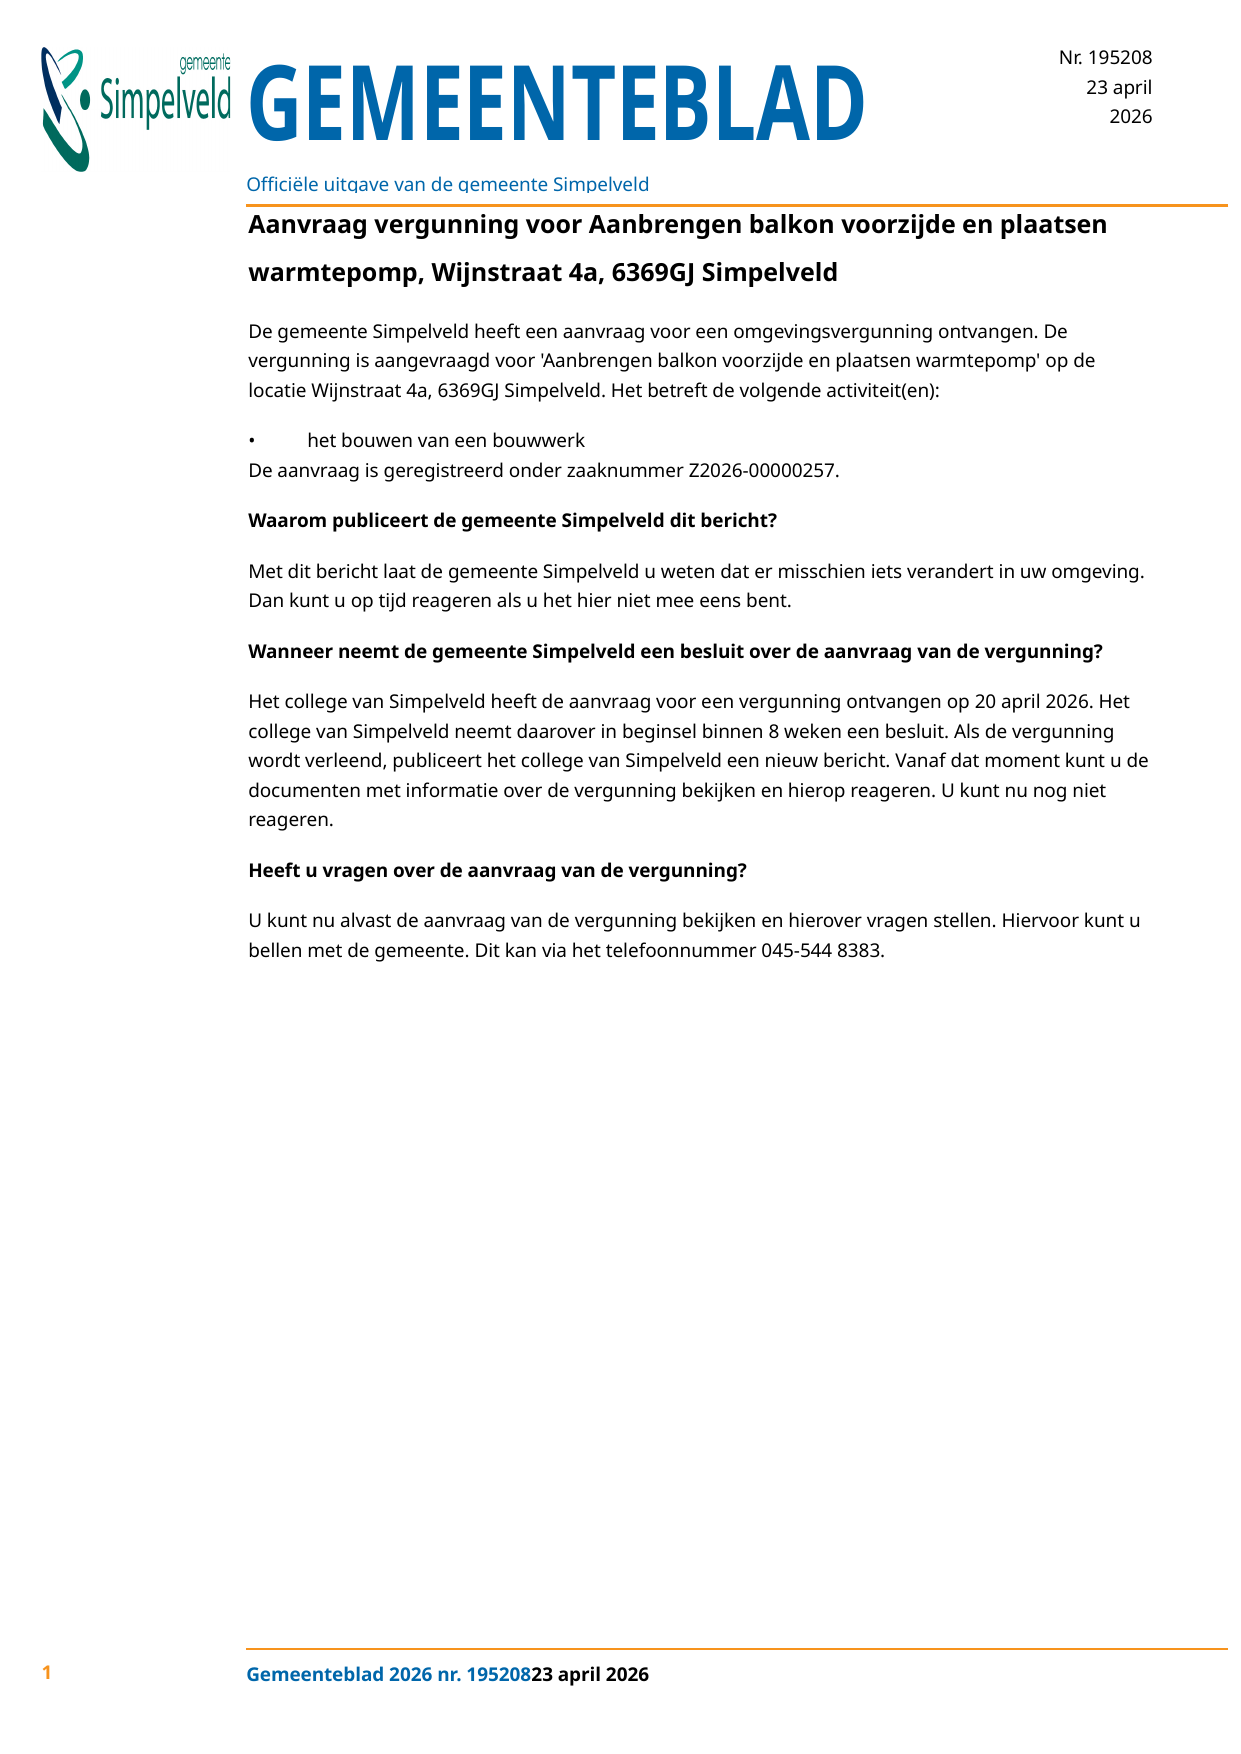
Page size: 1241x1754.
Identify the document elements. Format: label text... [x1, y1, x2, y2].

text U kunt nu alvast de aanvraag van de vergunning bekijken en hierover vragen stellen. Hiervoor kunt u bellen met de gemeente. Dit kan via het telefoonnummer 045-544 8383. [248, 907, 1152, 963]
text Wanneer neemt de gemeente Simpelveld een besluit over de aanvraag van de vergunning? [248, 638, 1152, 664]
picture [41, 47, 231, 172]
text Heeft u vragen over de aanvraag van de vergunning? [248, 857, 1152, 883]
text De gemeente Simpelveld heeft een aanvraag voor een omgevingsvergunning ontvangen. De vergunning is aangevraagd voor 'Aanbrengen balkon voorzijde en plaatsen warmtepomp' op de locatie Wijnstraat 4a, 6369GJ Simpelveld. Het betreft de volgende activiteit(en): [248, 318, 1152, 403]
text Aanvraag vergunning voor Aanbrengen balkon voorzijde en plaatsen warmtepomp, Wijnstraat 4a, 6369GJ Simpelveld [248, 207, 1152, 288]
text De aanvraag is geregistreerd onder zaaknummer Z2026-00000257. [248, 457, 1152, 483]
text Het college van Simpelveld heeft de aanvraag voor een vergunning ontvangen op 20 april 2026. Het college van Simpelveld neemt daarover in beginsel binnen 8 weken een besluit. Als de vergunning wordt verleend, publiceert het college van Simpelveld een nieuw bericht. Vanaf dat moment kunt u de documenten met informatie over de vergunning bekijken en hierop reageren. U kunt nu nog niet reageren. [248, 688, 1152, 832]
text Met dit bericht laat de gemeente Simpelveld u weten dat er misschien iets verandert in uw omgeving. Dan kunt u op tijd reageren als u het hier niet mee eens bent. [248, 558, 1152, 613]
text Waarom publiceert de gemeente Simpelveld dit bericht? [248, 507, 1152, 533]
list het bouwen van een bouwwerk [248, 427, 1152, 453]
